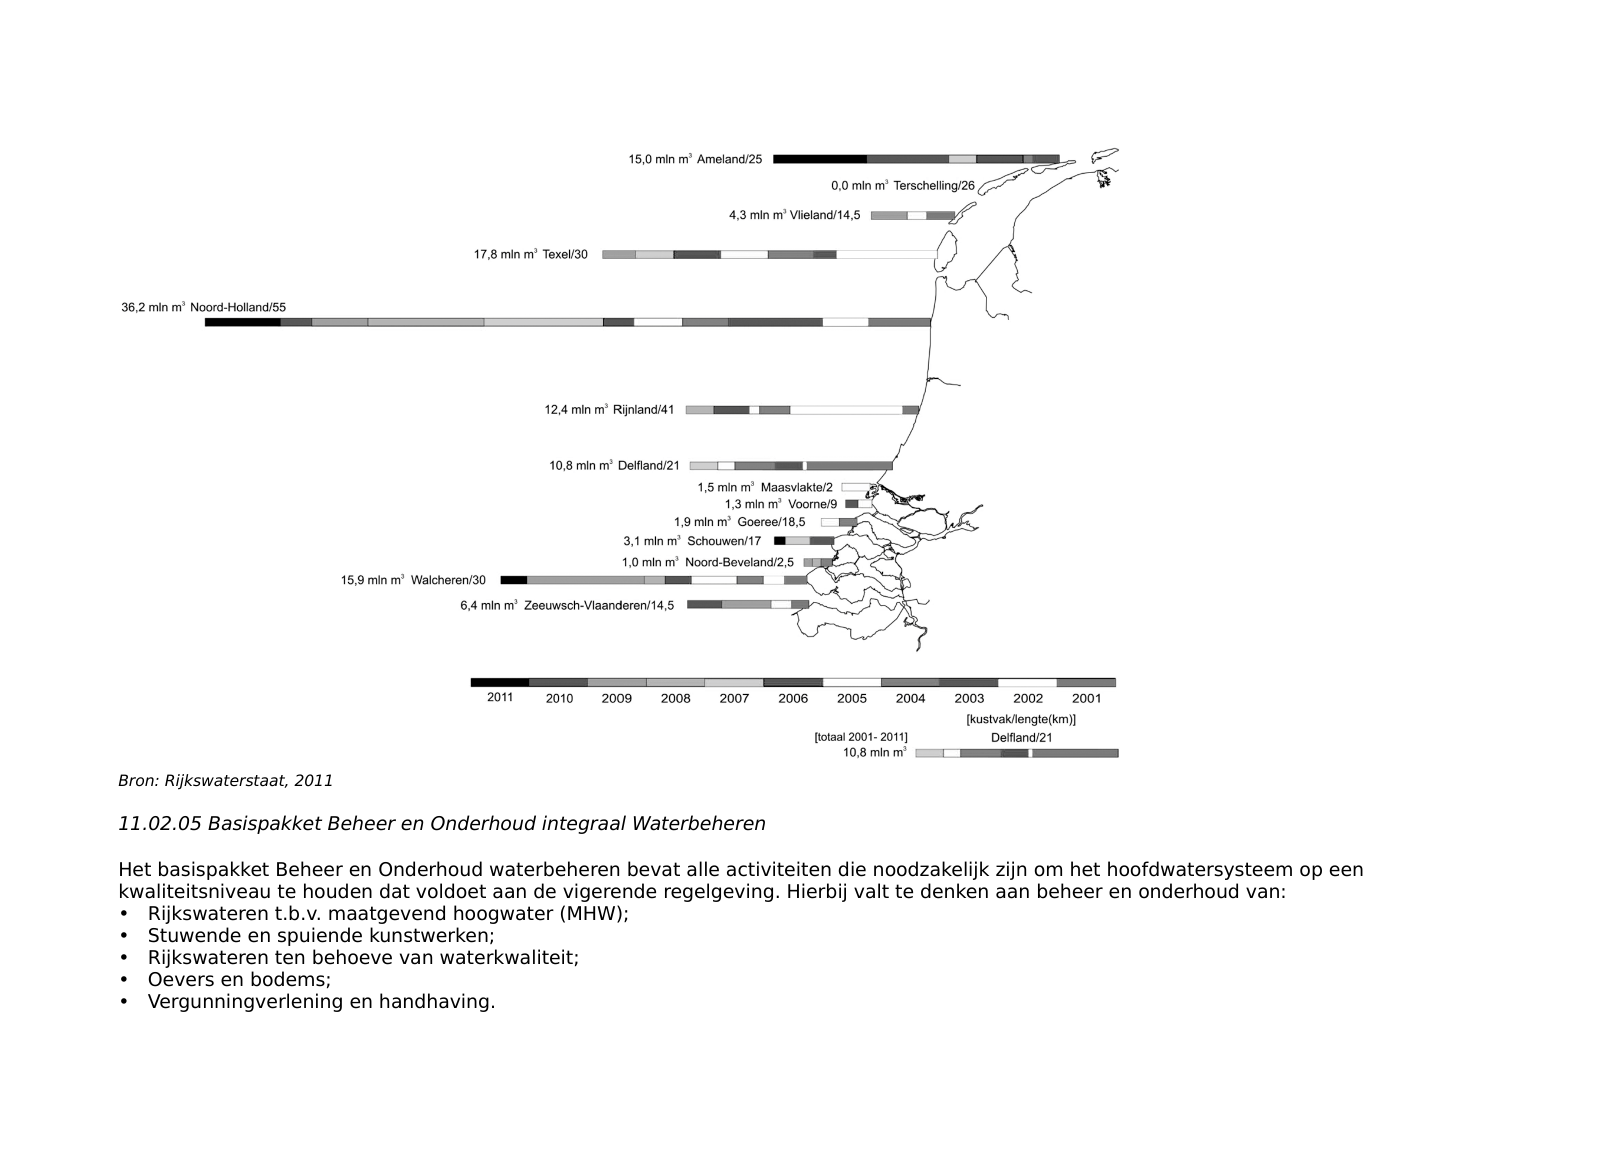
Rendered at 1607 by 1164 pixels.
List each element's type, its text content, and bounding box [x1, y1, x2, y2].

text • Rijkswateren ten behoeve van waterkwaliteit; [118, 947, 1488, 969]
text • Oevers en bodems; [118, 969, 1488, 991]
text Bron: Rijkswaterstaat, 2011 [118, 772, 1122, 790]
subtitle 11.02.05 Basispakket Beheer en Onderhoud integraal Waterbeheren [118, 812, 1488, 834]
text Het basispakket Beheer en Onderhoud waterbeheren bevat alle activiteiten die noodzakelijk zijn om het hoofdwatersysteem op een kwaliteitsniveau te houden dat voldoet aan de vigerende regelgeving. Hierbij valt te denken aan beheer en onderhoud van: [118, 859, 1488, 903]
text • Stuwende en spuiende kunstwerken; [118, 925, 1488, 947]
picture [118, 140, 1123, 761]
text • Rijkswateren t.b.v. maatgevend hoogwater (MHW); [118, 903, 1488, 925]
text • Vergunningverlening en handhaving. [118, 991, 1488, 1013]
